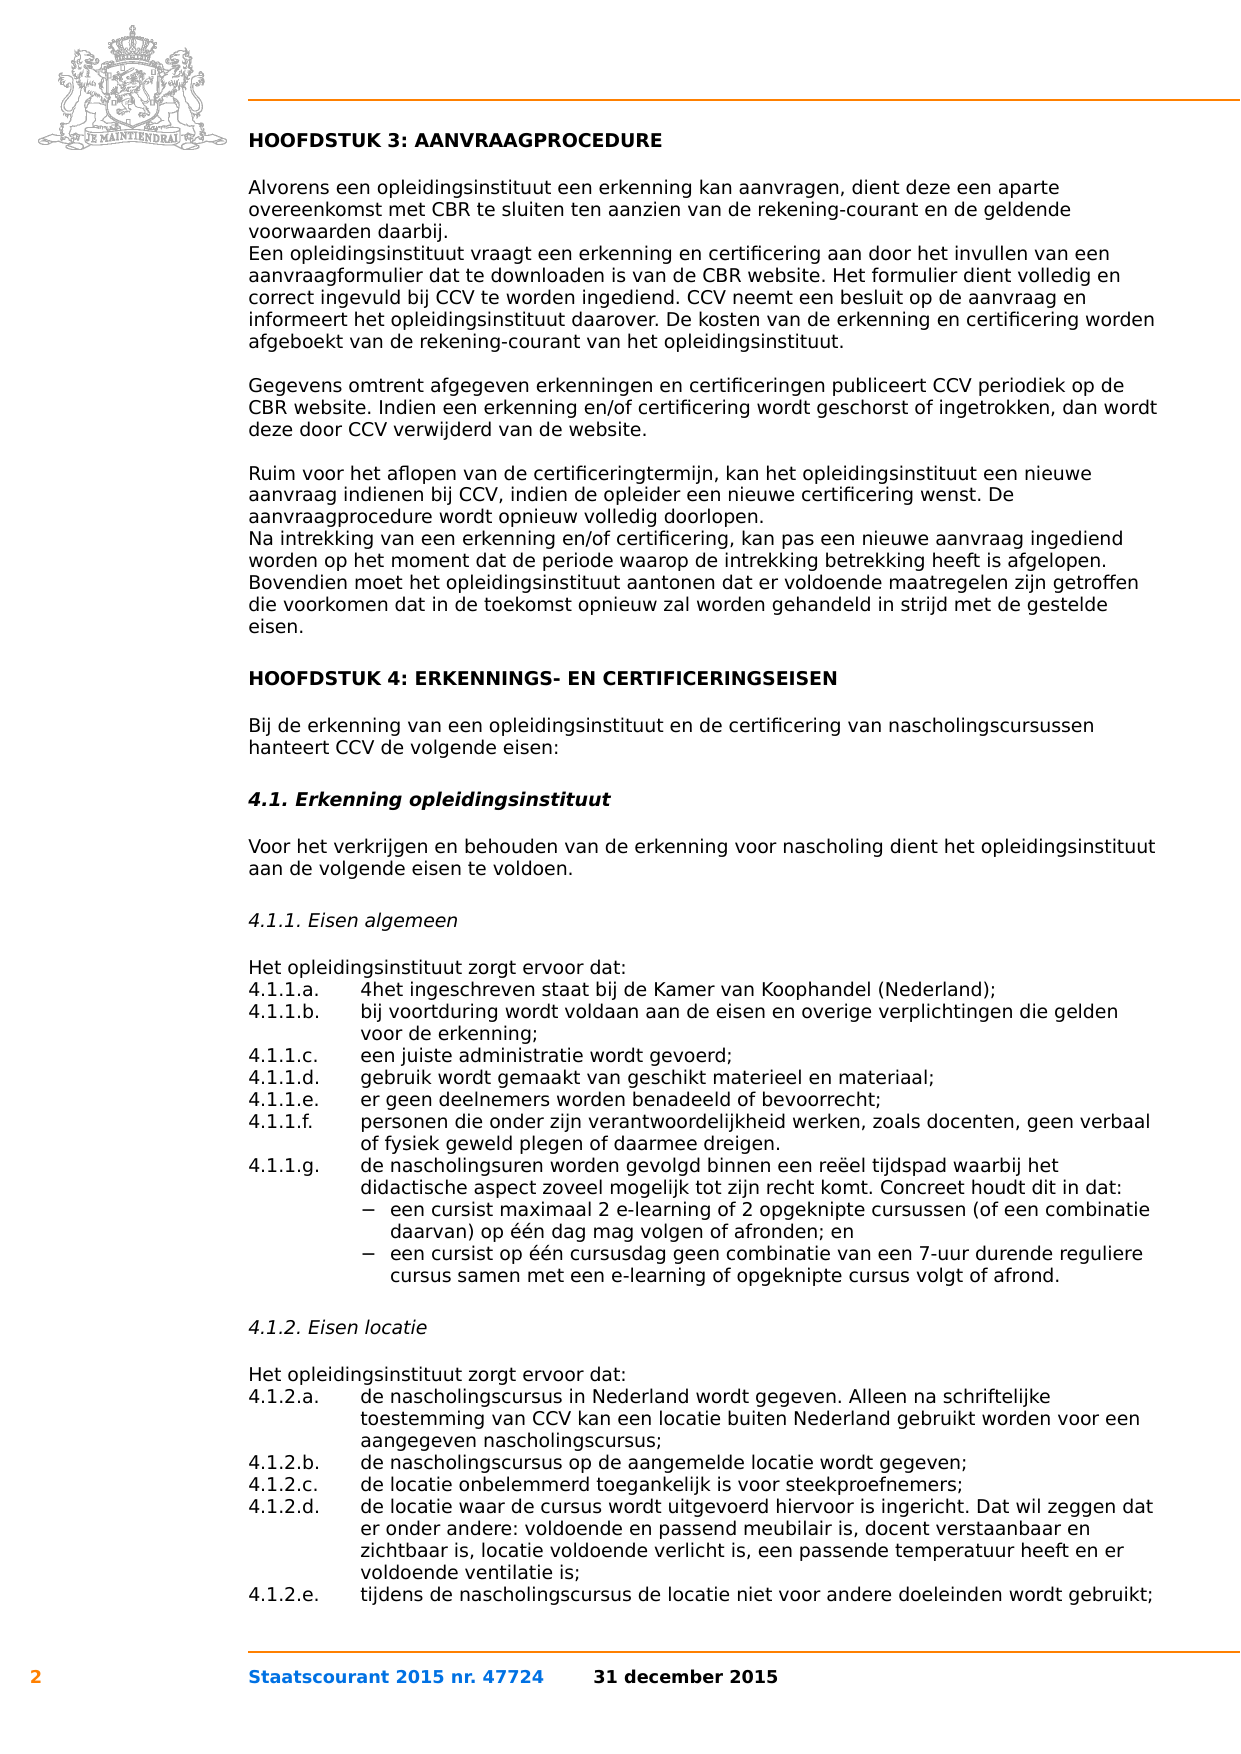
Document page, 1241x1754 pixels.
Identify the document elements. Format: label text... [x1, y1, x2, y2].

text Ruim voor het aflopen van de certificeringtermijn, kan het opleidingsinstituut een nieuwe aanvraag indienen bij CCV, indien de opleider een nieuwe certificering wenst. De aanvraagprocedure wordt opnieuw volledig doorlopen. [248, 462, 1163, 528]
text Na intrekking van een erkenning en/of certificering, kan pas een nieuwe aanvraag ingediend worden op het moment dat de periode waarop de intrekking betrekking heeft is afgelopen. [248, 528, 1163, 572]
picture [38, 25, 227, 150]
text 4.1.1.a. 4het ingeschreven staat bij de Kamer van Koophandel (Nederland); [248, 979, 1163, 1001]
text 4.1.2.c. de locatie onbelemmerd toegankelijk is voor steekproefnemers; [248, 1474, 1163, 1496]
text Voor het verkrijgen en behouden van de erkenning voor nascholing dient het opleidingsinstituut aan de volgende eisen te voldoen. [248, 836, 1163, 880]
text − een cursist op één cursusdag geen combinatie van een 7-uur durende reguliere cursus samen met een e-learning of opgeknipte cursus volgt of afrond. [360, 1243, 1163, 1287]
text 4.1.2.a. de nascholingscursus in Nederland wordt gegeven. Alleen na schriftelijke toestemming van CCV kan een locatie buiten Nederland gebruikt worden voor een aangegeven nascholingscursus; [248, 1386, 1163, 1452]
text − een cursist maximaal 2 e-learning of 2 opgeknipte cursussen (of een combinatie daarvan) op één dag mag volgen of afronden; en [360, 1199, 1163, 1243]
text 4.1.1.g. de nascholingsuren worden gevolgd binnen een reëel tijdspad waarbij het didactische aspect zoveel mogelijk tot zijn recht komt. Concreet houdt dit in dat: [248, 1155, 1163, 1199]
text Het opleidingsinstituut zorgt ervoor dat: [248, 957, 1163, 979]
text 4.1.2.e. tijdens de nascholingscursus de locatie niet voor andere doeleinden wordt gebruikt; [248, 1583, 1163, 1606]
subtitle HOOFDSTUK 4: ERKENNINGS- EN CERTIFICERINGSEISEN [248, 668, 1163, 690]
text 4.1.2.d. de locatie waar de cursus wordt uitgevoerd hiervoor is ingericht. Dat wil zeggen dat er onder andere: voldoende en passend meubilair is, docent verstaanbaar en zichtbaar is, locatie voldoende verlicht is, een passende temperatuur heeft en er voldoende ventilatie is; [248, 1496, 1163, 1583]
text 4.1.1.f. personen die onder zijn verantwoordelijkheid werken, zoals docenten, geen verbaal of fysiek geweld plegen of daarmee dreigen. [248, 1111, 1163, 1155]
subtitle 4.1. Erkenning opleidingsinstituut [248, 789, 1163, 811]
text 4.1.1.b. bij voortduring wordt voldaan aan de eisen en overige verplichtingen die gelden voor de erkenning; [248, 1001, 1163, 1045]
text Alvorens een opleidingsinstituut een erkenning kan aanvragen, dient deze een aparte overeenkomst met CBR te sluiten ten aanzien van de rekening-courant en de geldende voorwaarden daarbij. [248, 177, 1163, 243]
text 4.1.1.d. gebruik wordt gemaakt van geschikt materieel en materiaal; [248, 1067, 1163, 1089]
text Bovendien moet het opleidingsinstituut aantonen dat er voldoende maatregelen zijn getroffen die voorkomen dat in de toekomst opnieuw zal worden gehandeld in strijd met de gestelde eisen. [248, 572, 1163, 638]
text 4.1.1.c. een juiste administratie wordt gevoerd; [248, 1045, 1163, 1067]
text Bij de erkenning van een opleidingsinstituut en de certificering van nascholingscursussen hanteert CCV de volgende eisen: [248, 715, 1163, 759]
text Een opleidingsinstituut vraagt een erkenning en certificering aan door het invullen van een aanvraagformulier dat te downloaden is van de CBR website. Het formulier dient volledig en correct ingevuld bij CCV te worden ingediend. CCV neemt een besluit op de aanvraag en informeert het opleidingsinstituut daarover. De kosten van de erkenning en certificering worden afgeboekt van de rekening-courant van het opleidingsinstituut. [248, 243, 1163, 353]
subtitle HOOFDSTUK 3: AANVRAAGPROCEDURE [248, 130, 1163, 152]
subtitle 4.1.1. Eisen algemeen [248, 910, 1163, 932]
text Het opleidingsinstituut zorgt ervoor dat: [248, 1364, 1163, 1386]
subtitle 4.1.2. Eisen locatie [248, 1317, 1163, 1339]
text 4.1.1.e. er geen deelnemers worden benadeeld of bevoorrecht; [248, 1089, 1163, 1111]
text Gegevens omtrent afgegeven erkenningen en certificeringen publiceert CCV periodiek op de CBR website. Indien een erkenning en/of certificering wordt geschorst of ingetrokken, dan wordt deze door CCV verwijderd van de website. [248, 374, 1163, 441]
text 4.1.2.b. de nascholingscursus op de aangemelde locatie wordt gegeven; [248, 1452, 1163, 1474]
